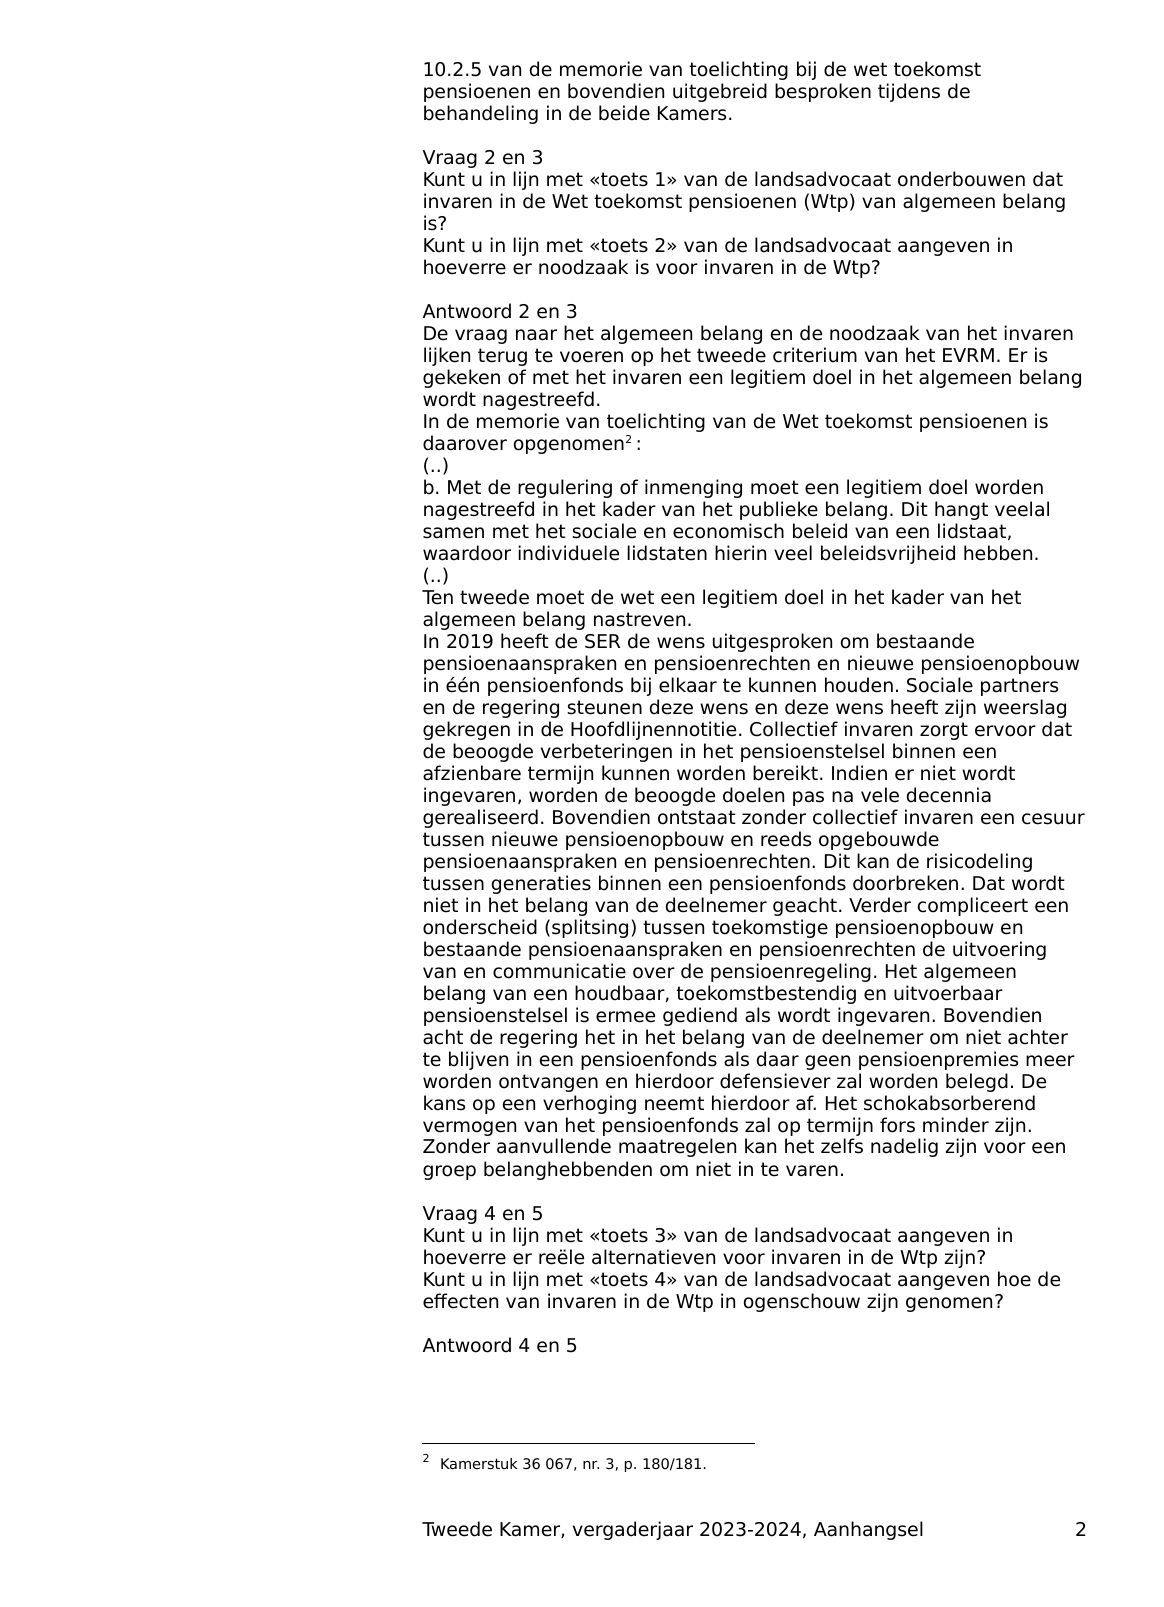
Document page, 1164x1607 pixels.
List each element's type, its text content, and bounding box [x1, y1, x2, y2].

text Antwoord 2 en 3 [422, 301, 1087, 323]
text Vraag 2 en 3 [422, 147, 1087, 169]
text (..) [422, 455, 1087, 477]
text Ten tweede moet de wet een legitiem doel in het kader van het algemeen belang nastreven. [422, 587, 1087, 631]
text Kunt u in lijn met «toets 3» van de landsadvocaat aangeven in hoeverre er reële alternatieven voor invaren in de Wtp zijn? [422, 1224, 1087, 1268]
text Kunt u in lijn met «toets 1» van de landsadvocaat onderbouwen dat invaren in de Wet toekomst pensioenen (Wtp) van algemeen belang is? [422, 169, 1087, 235]
text Vraag 4 en 5 [422, 1203, 1087, 1224]
text Kunt u in lijn met «toets 4» van de landsadvocaat aangeven hoe de effecten van invaren in de Wtp in ogenschouw zijn genomen? [422, 1268, 1087, 1312]
text Antwoord 4 en 5 [422, 1335, 1087, 1357]
text Kunt u in lijn met «toets 2» van de landsadvocaat aangeven in hoeverre er noodzaak is voor invaren in de Wtp? [422, 235, 1087, 279]
text In 2019 heeft de SER de wens uitgesproken om bestaande pensioenaanspraken en pensioenrechten en nieuwe pensioenopbouw in één pensioenfonds bij elkaar te kunnen houden. Sociale partners en de regering steunen deze wens en deze wens heeft zijn weerslag gekregen in de Hoofdlijnennotitie. Collectief invaren zorgt ervoor dat de beoogde verbeteringen in het pensioenstelsel binnen een afzienbare termijn kunnen worden bereikt. Indien er niet wordt ingevaren, worden de beoogde doelen pas na vele decennia gerealiseerd. Bovendien ontstaat zonder collectief invaren een cesuur tussen nieuwe pensioenopbouw en reeds opgebouwde pensioenaanspraken en pensioenrechten. Dit kan de risicodeling tussen generaties binnen een pensioenfonds doorbreken. Dat wordt niet in het belang van de deelnemer geacht. Verder compliceert een onderscheid (splitsing) tussen toekomstige pensioenopbouw en bestaande pensioenaanspraken en pensioenrechten de uitvoering van en communicatie over de pensioenregeling. Het algemeen belang van een houdbaar, toekomstbestendig en uitvoerbaar pensioenstelsel is ermee gediend als wordt ingevaren. Bovendien acht de regering het in het belang van de deelnemer om niet achter te blijven in een pensioenfonds als daar geen pensioenpremies meer worden ontvangen en hierdoor defensiever zal worden belegd. De kans op een verhoging neemt hierdoor af. Het schokabsorberend vermogen van het pensioenfonds zal op termijn fors minder zijn. Zonder aanvullende maatregelen kan het zelfs nadelig zijn voor een groep belanghebbenden om niet in te varen. [422, 631, 1087, 1180]
text (..) [422, 565, 1087, 587]
text De vraag naar het algemeen belang en de noodzaak van het invaren lijken terug te voeren op het tweede criterium van het EVRM. Er is gekeken of met het invaren een legitiem doel in het algemeen belang wordt nagestreefd. [422, 323, 1087, 411]
text In de memorie van toelichting van de Wet toekomst pensioenen is daarover opgenomen: [422, 411, 1087, 455]
text Kamerstuk 36 067, nr. 3, p. 180/181. [422, 1452, 1087, 1474]
text 10.2.5 van de memorie van toelichting bij de wet toekomst pensioenen en bovendien uitgebreid besproken tijdens de behandeling in de beide Kamers. [422, 59, 1087, 125]
text b. Met de regulering of inmenging moet een legitiem doel worden nagestreefd in het kader van het publieke belang. Dit hangt veelal samen met het sociale en economisch beleid van een lidstaat, waardoor individuele lidstaten hierin veel beleidsvrijheid hebben. [422, 477, 1087, 565]
